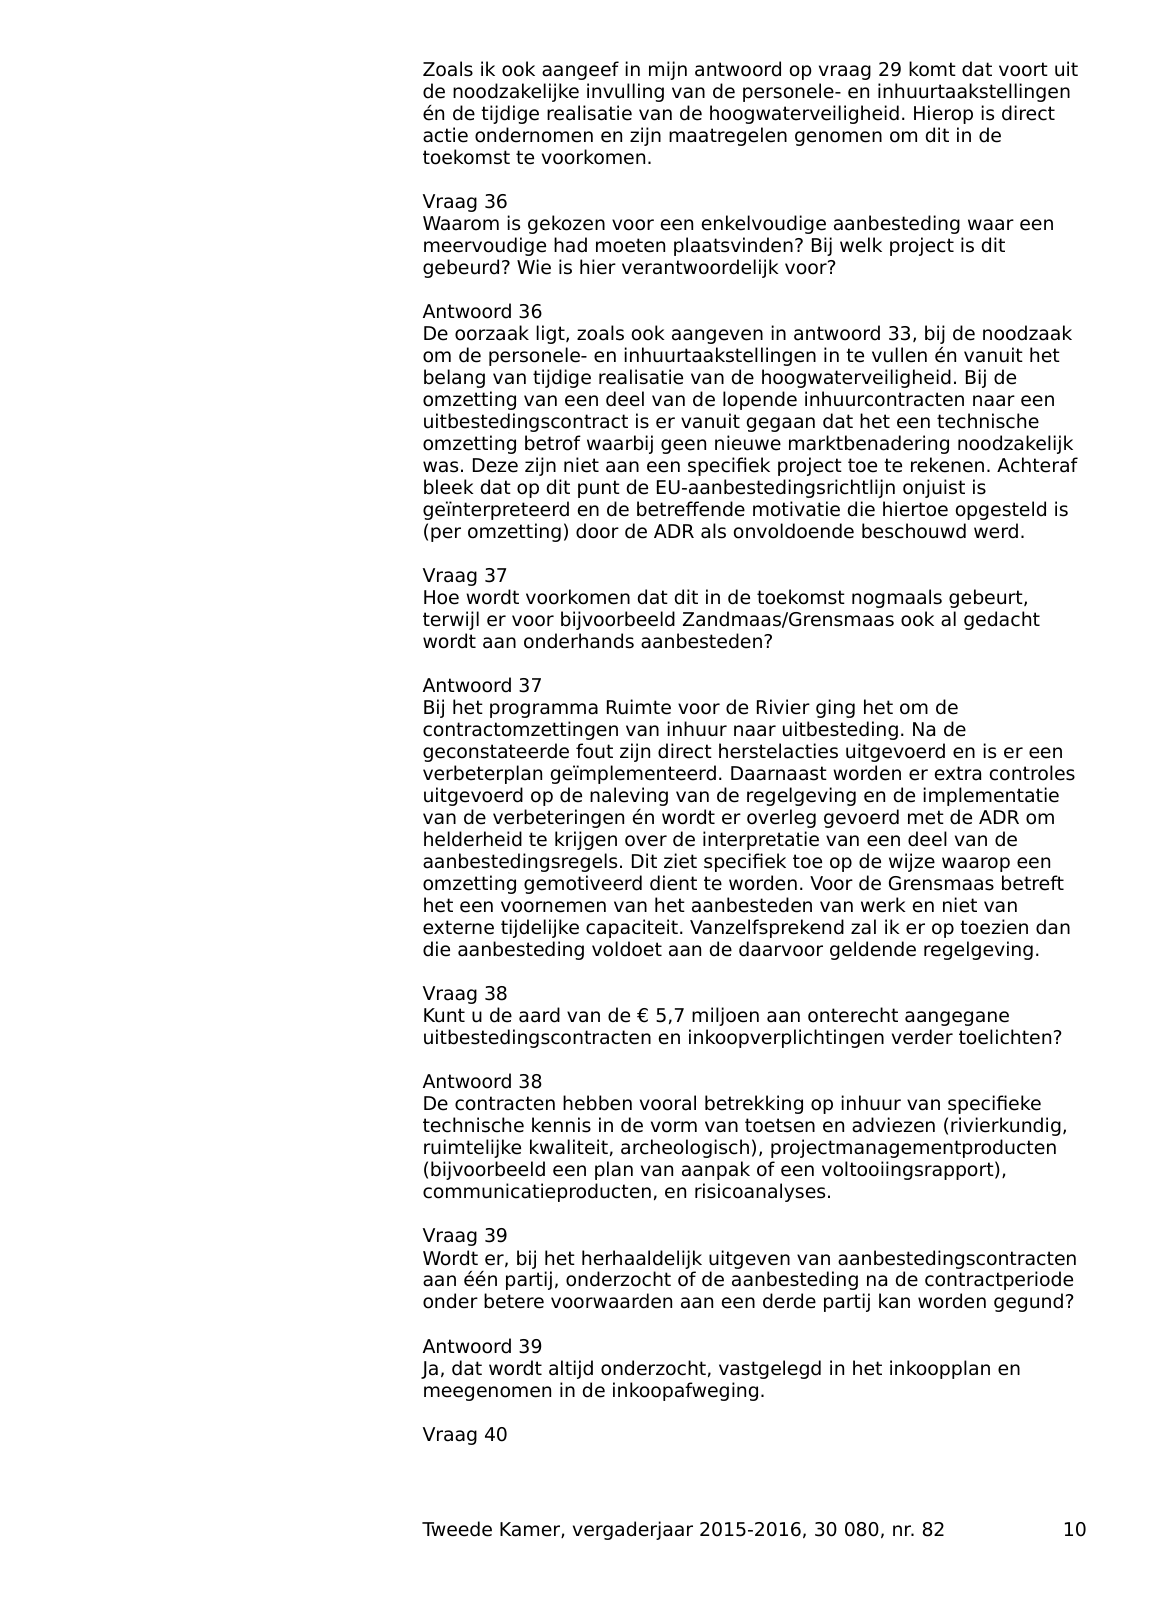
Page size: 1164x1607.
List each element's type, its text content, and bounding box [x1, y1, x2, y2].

text Wordt er, bij het herhaaldelijk uitgeven van aanbestedingscontracten aan één partij, onderzocht of de aanbesteding na de contractperiode onder betere voorwaarden aan een derde partij kan worden gegund? [422, 1247, 1087, 1313]
text Kunt u de aard van de € 5,7 miljoen aan onterecht aangegane uitbestedingscontracten en inkoopverplichtingen verder toelichten? [422, 1005, 1087, 1049]
text Bij het programma Ruimte voor de Rivier ging het om de contractomzettingen van inhuur naar uitbesteding. Na de geconstateerde fout zijn direct herstelacties uitgevoerd en is er een verbeterplan geïmplementeerd. Daarnaast worden er extra controles uitgevoerd op de naleving van de regelgeving en de implementatie van de verbeteringen én wordt er overleg gevoerd met de ADR om helderheid te krijgen over de interpretatie van een deel van de aanbestedingsregels. Dit ziet specifiek toe op de wijze waarop een omzetting gemotiveerd dient te worden. Voor de Grensmaas betreft het een voornemen van het aanbesteden van werk en niet van externe tijdelijke capaciteit. Vanzelfsprekend zal ik er op toezien dan die aanbesteding voldoet aan de daarvoor geldende regelgeving. [422, 697, 1087, 961]
text Waarom is gekozen voor een enkelvoudige aanbesteding waar een meervoudige had moeten plaatsvinden? Bij welk project is dit gebeurd? Wie is hier verantwoordelijk voor? [422, 213, 1087, 279]
text Antwoord 36 [422, 301, 1087, 323]
text Antwoord 39 [422, 1336, 1087, 1357]
text Vraag 37 [422, 565, 1087, 587]
text De contracten hebben vooral betrekking op inhuur van specifieke technische kennis in de vorm van toetsen en adviezen (rivierkundig, ruimtelijke kwaliteit, archeologisch), projectmanagementproducten (bijvoorbeeld een plan van aanpak of een voltooiingsrapport), communicatieproducten, en risicoanalyses. [422, 1093, 1087, 1203]
text Zoals ik ook aangeef in mijn antwoord op vraag 29 komt dat voort uit de noodzakelijke invulling van de personele- en inhuurtaakstellingen én de tijdige realisatie van de hoogwaterveiligheid. Hierop is direct actie ondernomen en zijn maatregelen genomen om dit in de toekomst te voorkomen. [422, 59, 1087, 169]
text De oorzaak ligt, zoals ook aangeven in antwoord 33, bij de noodzaak om de personele- en inhuurtaakstellingen in te vullen én vanuit het belang van tijdige realisatie van de hoogwaterveiligheid. Bij de omzetting van een deel van de lopende inhuurcontracten naar een uitbestedingscontract is er vanuit gegaan dat het een technische omzetting betrof waarbij geen nieuwe marktbenadering noodzakelijk was. Deze zijn niet aan een specifiek project toe te rekenen. Achteraf bleek dat op dit punt de EU-aanbestedingsrichtlijn onjuist is geïnterpreteerd en de betreffende motivatie die hiertoe opgesteld is (per omzetting) door de ADR als onvoldoende beschouwd werd. [422, 323, 1087, 543]
text Vraag 39 [422, 1225, 1087, 1247]
text Antwoord 38 [422, 1071, 1087, 1093]
text Vraag 36 [422, 191, 1087, 213]
text Antwoord 37 [422, 675, 1087, 697]
text Ja, dat wordt altijd onderzocht, vastgelegd in het inkoopplan en meegenomen in de inkoopafweging. [422, 1357, 1087, 1401]
text Hoe wordt voorkomen dat dit in de toekomst nogmaals gebeurt, terwijl er voor bijvoorbeeld Zandmaas/Grensmaas ook al gedacht wordt aan onderhands aanbesteden? [422, 587, 1087, 653]
text Vraag 40 [422, 1424, 1087, 1446]
text Vraag 38 [422, 983, 1087, 1005]
